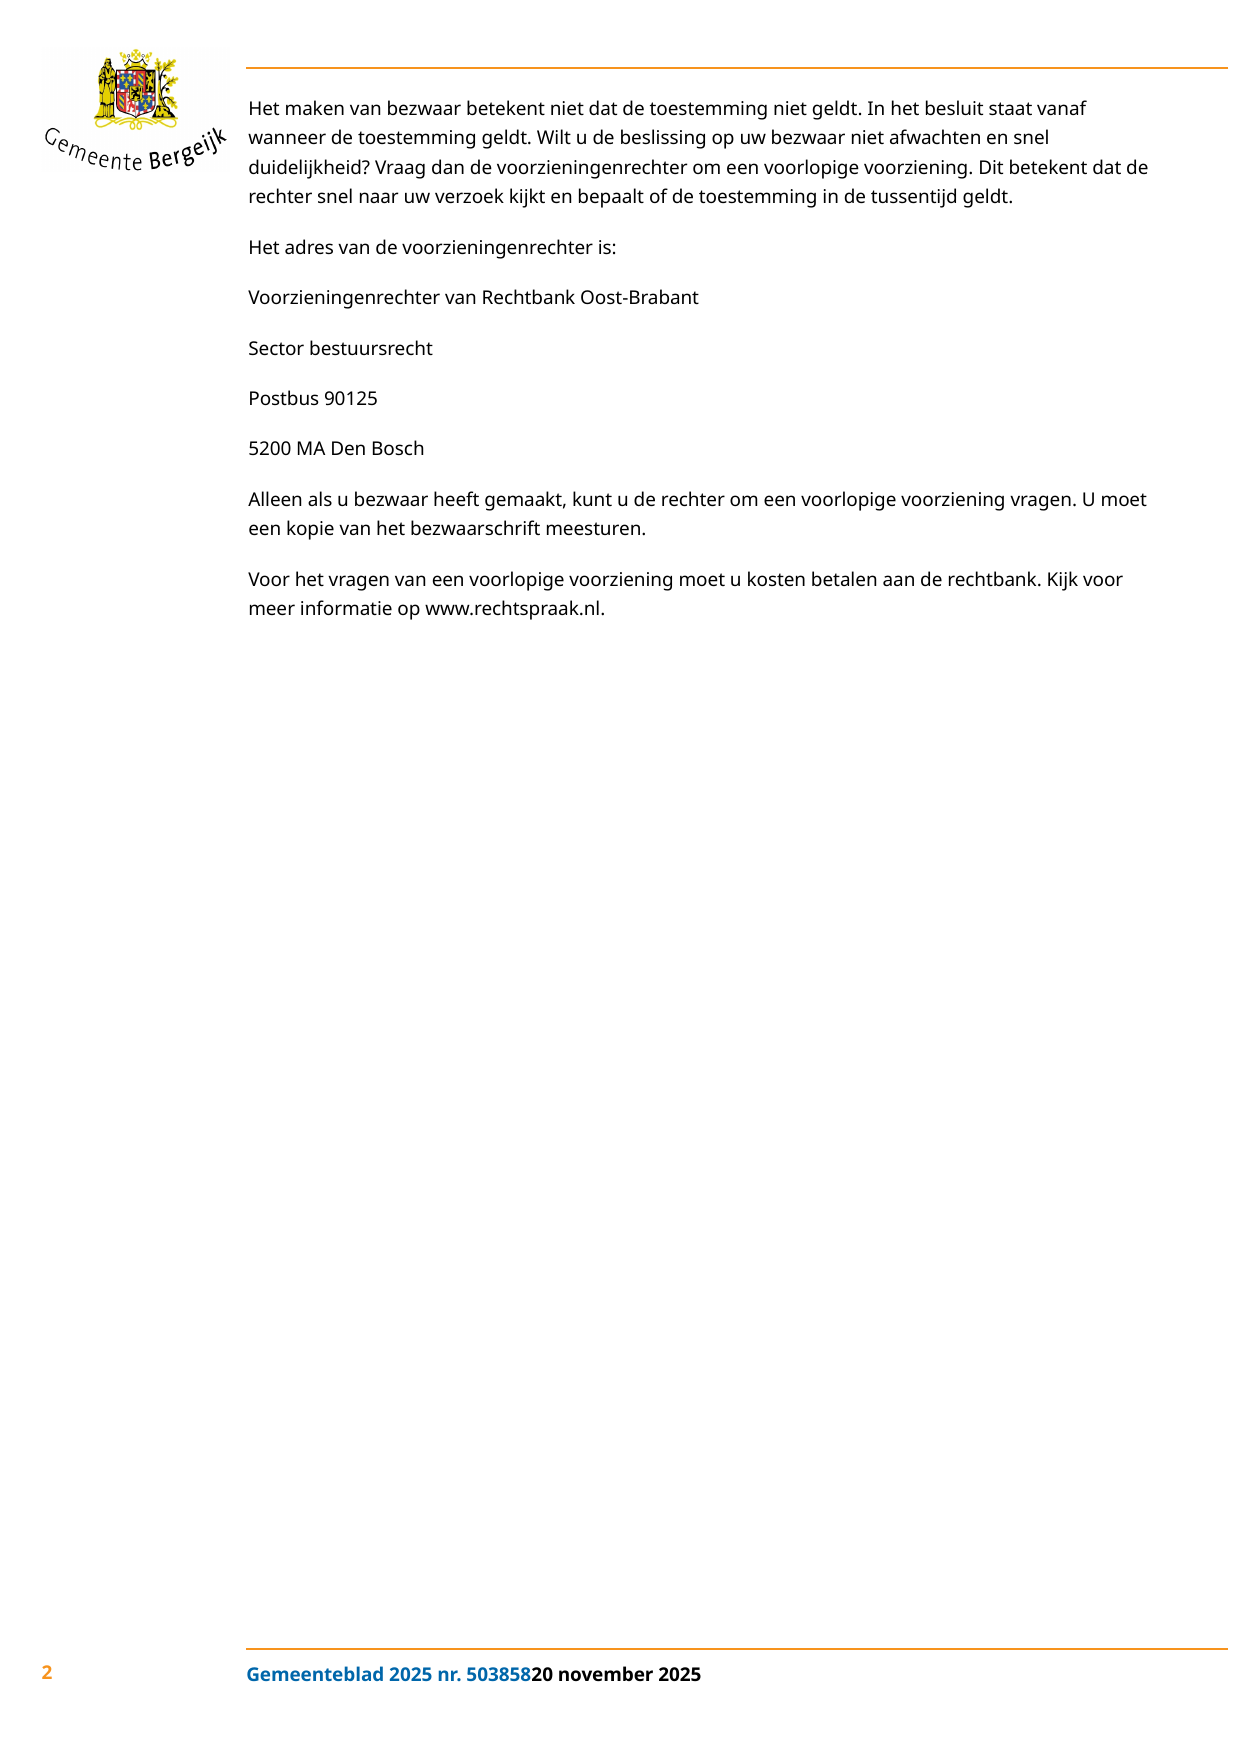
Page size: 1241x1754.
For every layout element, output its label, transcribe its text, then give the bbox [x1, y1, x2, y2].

picture [41, 47, 231, 172]
text Alleen als u bezwaar heeft gemaakt, kunt u de rechter om een voorlopige voorziening vragen. U moet een kopie van het bezwaarschrift meesturen. [248, 486, 1152, 541]
text 5200 MA Den Bosch [248, 436, 1152, 461]
text Postbus 90125 [248, 385, 1152, 411]
text Voorzieningenrechter van Rechtbank Oost-Brabant [248, 284, 1152, 310]
text Voor het vragen van een voorlopige voorziening moet u kosten betalen aan de rechtbank. Kijk voor meer informatie op www.rechtspraak.nl. [248, 566, 1152, 621]
text Het maken van bezwaar betekent niet dat de toestemming niet geldt. In het besluit staat vanaf wanneer de toestemming geldt. Wilt u de beslissing op uw bezwaar niet afwachten en snel duidelijkheid? Vraag dan de voorzieningenrechter om een voorlopige voorziening. Dit betekent dat de rechter snel naar uw verzoek kijkt en bepaalt of de toestemming in de tussentijd geldt. [248, 95, 1152, 209]
text Sector bestuursrecht [248, 335, 1152, 361]
text Het adres van de voorzieningenrechter is: [248, 234, 1152, 260]
